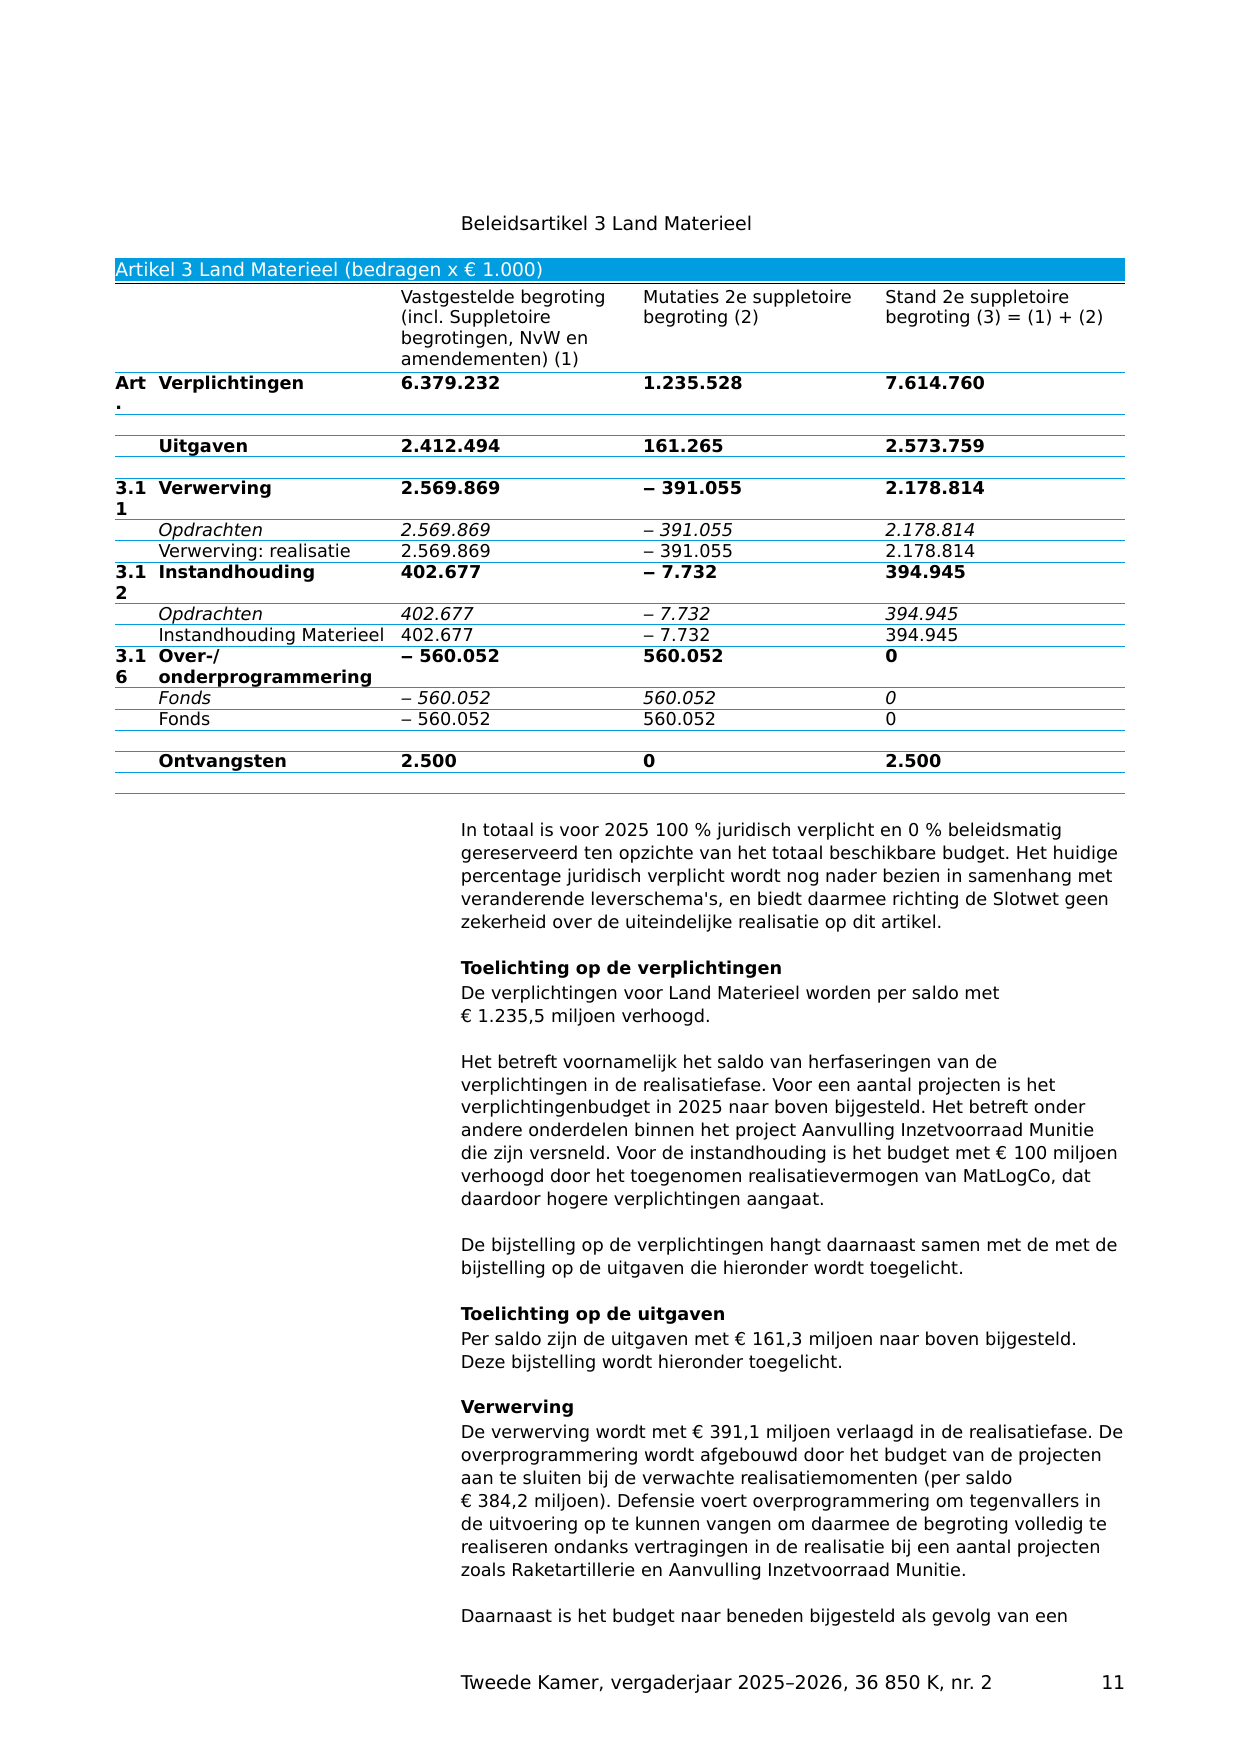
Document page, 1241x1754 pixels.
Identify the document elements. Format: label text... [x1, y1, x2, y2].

table_cell 2.569.869 [398, 520, 640, 540]
table_cell Verwerving: realisatie [155, 541, 398, 561]
table_cell 2.178.814 [882, 520, 1125, 540]
text Verwerving [461, 1396, 1125, 1418]
table_cell 0 [882, 710, 1125, 729]
table_cell [398, 731, 640, 751]
table_cell [115, 436, 155, 456]
table_cell [155, 457, 398, 477]
table_cell 560.052 [640, 710, 882, 729]
table_cell 394.945 [882, 604, 1125, 624]
table_cell Ontvangsten [155, 752, 398, 772]
table_cell Fonds [155, 710, 398, 729]
table_cell [398, 415, 640, 435]
table_cell [155, 773, 398, 793]
table_cell 3.11 [115, 479, 155, 519]
table_cell [882, 731, 1125, 751]
table_cell Uitgaven [155, 436, 398, 456]
table_cell ‒ 7.732 [640, 563, 882, 603]
table_cell ‒ 391.055 [640, 541, 882, 561]
table_cell [640, 415, 882, 435]
table_cell 402.677 [398, 625, 640, 646]
text Het betreft voornamelijk het saldo van herfaseringen van de verplichtingen in de realisatiefase. Voor een aantal projecten is het verplichtingenbudget in 2025 naar boven bijgesteld. Het betreft onder andere onderdelen binnen het project Aanvulling Inzetvoorraad Munitie die zijn versneld. Voor de instandhouding is het budget met € 100 miljoen verhoogd door het toegenomen realisatievermogen van MatLogCo, dat daardoor hogere verplichtingen aangaat. [461, 1050, 1125, 1210]
table_cell ‒ 560.052 [398, 710, 640, 729]
table_cell 402.677 [398, 604, 640, 624]
text In totaal is voor 2025 100 % juridisch verplicht en 0 % beleidsmatig gereserveerd ten opzichte van het totaal beschikbare budget. Het huidige percentage juridisch verplicht wordt nog nader bezien in samenhang met veranderende leverschema's, en biedt daarmee richting de Slotwet geen zekerheid over de uiteindelijke realisatie op dit artikel. [461, 818, 1125, 933]
table_cell Verwerving [155, 479, 398, 519]
table_cell [115, 688, 155, 708]
table_cell 2.573.759 [882, 436, 1125, 456]
table_cell Instandhouding [155, 563, 398, 603]
table_cell Opdrachten [155, 520, 398, 540]
table_cell [155, 731, 398, 751]
table_cell ‒ 391.055 [640, 479, 882, 519]
table_cell [155, 284, 398, 372]
table_cell 2.500 [882, 752, 1125, 772]
table_cell 560.052 [640, 688, 882, 708]
table_cell 2.569.869 [398, 479, 640, 519]
table_cell ‒ 560.052 [398, 647, 640, 687]
table_cell Instandhouding Materieel [155, 625, 398, 646]
table_cell [398, 457, 640, 477]
table_cell [115, 625, 155, 646]
table_cell [115, 541, 155, 561]
table_cell [882, 773, 1125, 793]
table_cell [115, 284, 155, 372]
text De verplichtingen voor Land Materieel worden per saldo met € 1.235,5 miljoen verhoogd. [461, 981, 1125, 1027]
table_cell 2.569.869 [398, 541, 640, 561]
table_cell [640, 731, 882, 751]
table_cell 2.412.494 [398, 436, 640, 456]
table_cell 2.178.814 [882, 479, 1125, 519]
table_cell [115, 710, 155, 729]
table_cell [115, 731, 155, 751]
table_cell [155, 415, 398, 435]
table_cell 560.052 [640, 647, 882, 687]
text De bijstelling op de verplichtingen hangt daarnaast samen met de met de bijstelling op de uitgaven die hieronder wordt toegelicht. [461, 1233, 1125, 1279]
table_cell 161.265 [640, 436, 882, 456]
table_cell 0 [882, 647, 1125, 687]
table_cell [115, 520, 155, 540]
table_cell [882, 415, 1125, 435]
table_cell ‒ 7.732 [640, 625, 882, 646]
table_cell [115, 415, 155, 435]
table_cell 0 [640, 752, 882, 772]
table_cell [115, 752, 155, 772]
table_cell Over-/ onderprogrammering [155, 647, 398, 687]
table_cell 3.16 [115, 647, 155, 687]
text De verwerving wordt met € 391,1 miljoen verlaagd in de realisatiefase. De overprogrammering wordt afgebouwd door het budget van de projecten aan te sluiten bij de verwachte realisatiemomenten (per saldo € 384,2 miljoen). Defensie voert overprogrammering om tegenvallers in de uitvoering op te kunnen vangen om daarmee de begroting volledig te realiseren ondanks vertragingen in de realisatie bij een aantal projecten zoals Raketartillerie en Aanvulling Inzetvoorraad Munitie. [461, 1421, 1125, 1581]
text Toelichting op de uitgaven [461, 1302, 1125, 1325]
table_cell Vastgestelde begroting (incl. Suppletoire begrotingen, NvW en amendementen) (1) [398, 284, 640, 372]
table_cell ‒ 7.732 [640, 604, 882, 624]
table_cell [115, 773, 155, 793]
table_cell 3.12 [115, 563, 155, 603]
table_cell 6.379.232 [398, 373, 640, 414]
text Toelichting op de verplichtingen [461, 956, 1125, 979]
table_cell Mutaties 2e suppletoire begroting (2) [640, 284, 882, 372]
table_cell Stand 2e suppletoire begroting (3) = (1) + (2) [882, 284, 1125, 372]
table_cell [640, 773, 882, 793]
table_cell 402.677 [398, 563, 640, 603]
table_cell 394.945 [882, 625, 1125, 646]
table_cell 0 [882, 688, 1125, 708]
table_cell 2.178.814 [882, 541, 1125, 561]
table_cell 7.614.760 [882, 373, 1125, 414]
table_cell [115, 457, 155, 477]
table_cell Verplichtingen [155, 373, 398, 414]
table_cell 394.945 [882, 563, 1125, 603]
text Per saldo zijn de uitgaven met € 161,3 miljoen naar boven bijgesteld. Deze bijstelling wordt hieronder toegelicht. [461, 1327, 1125, 1373]
table_cell Art. [115, 373, 155, 414]
table_cell [115, 604, 155, 624]
table_cell [640, 457, 882, 477]
table_cell ‒ 391.055 [640, 520, 882, 540]
table_cell ‒ 560.052 [398, 688, 640, 708]
table_cell [882, 457, 1125, 477]
table_cell 1.235.528 [640, 373, 882, 414]
table_cell [398, 773, 640, 793]
table_cell Opdrachten [155, 604, 398, 624]
text Daarnaast is het budget naar beneden bijgesteld als gevolg van een [461, 1604, 1125, 1627]
title Beleidsartikel 3 Land Materieel [461, 213, 1125, 235]
table_cell Fonds [155, 688, 398, 708]
table_cell 2.500 [398, 752, 640, 772]
